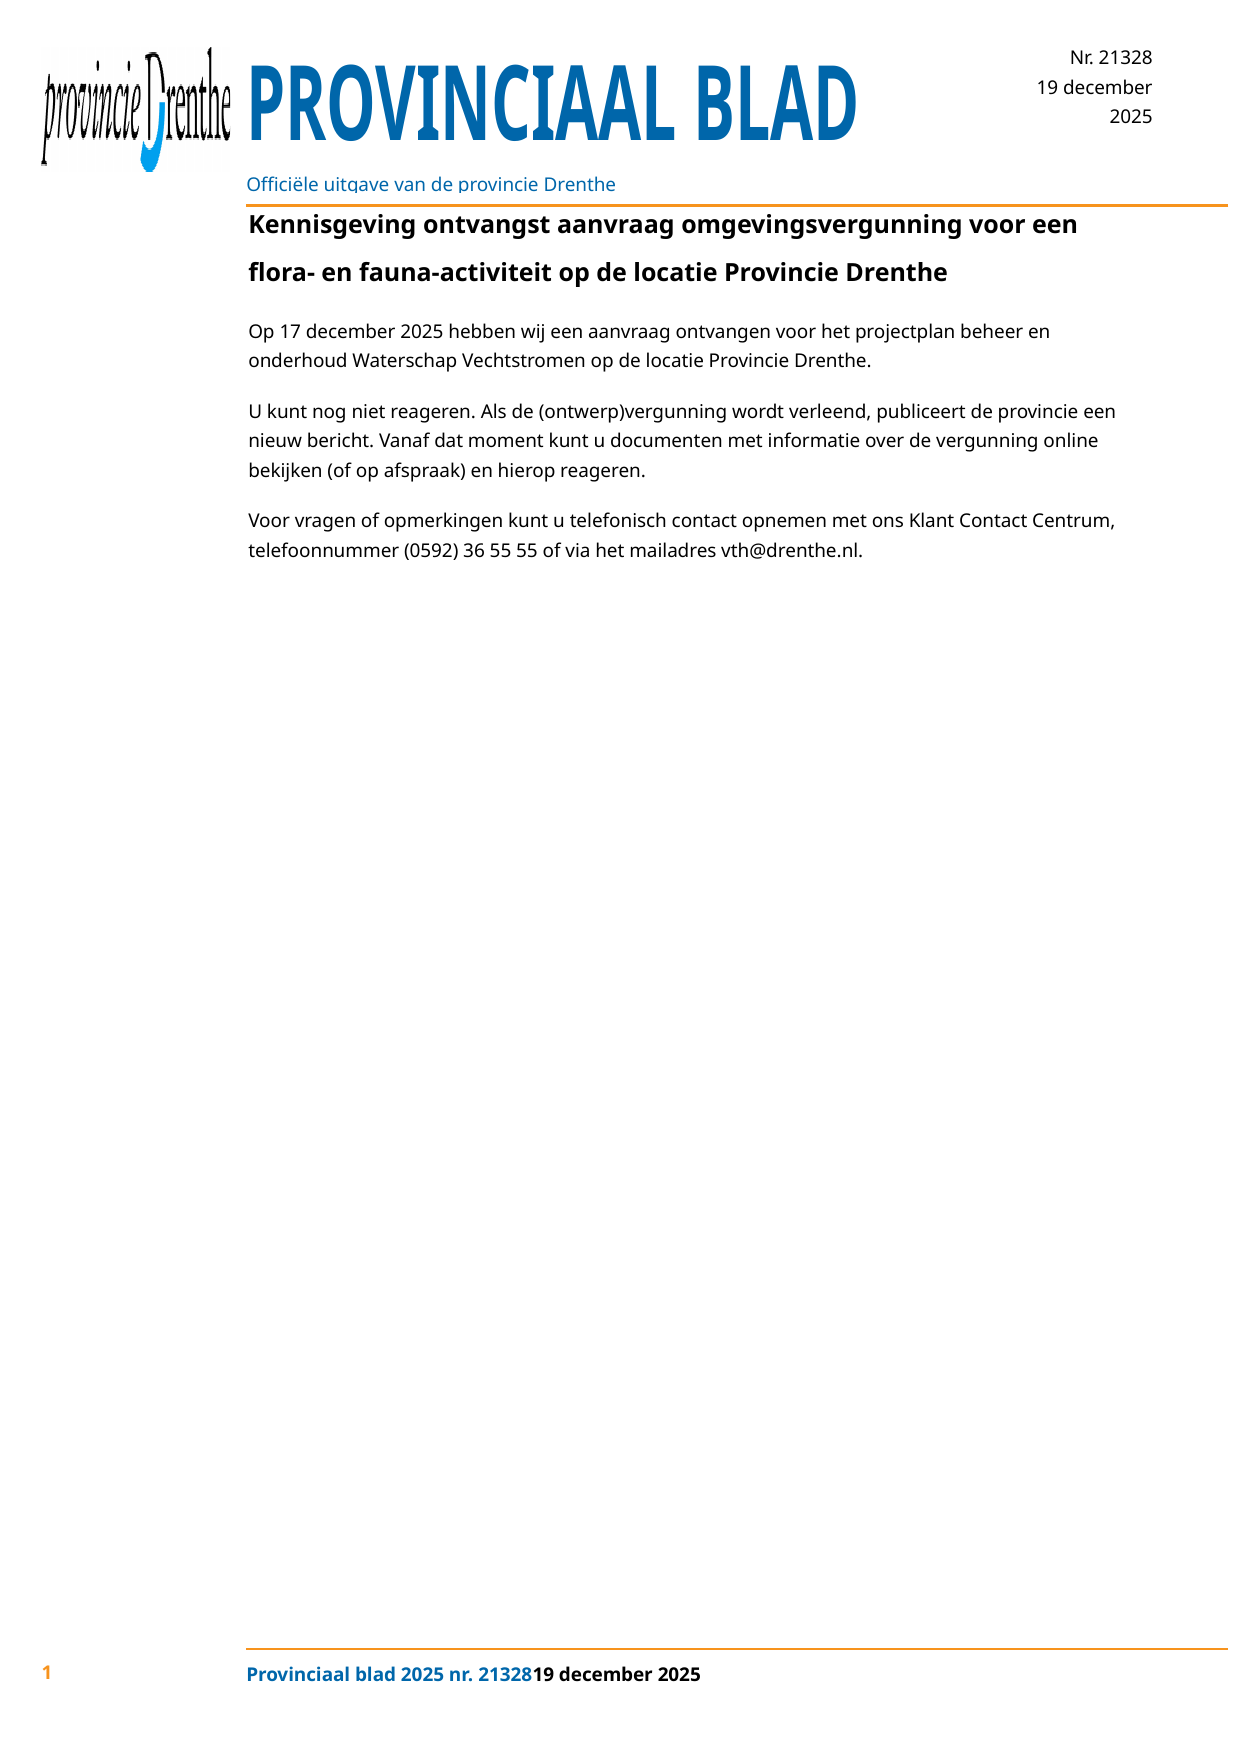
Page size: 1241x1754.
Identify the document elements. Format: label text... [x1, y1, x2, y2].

picture [41, 47, 231, 172]
text Voor vragen of opmerkingen kunt u telefonisch contact opnemen met ons Klant Contact Centrum, telefoonnummer (0592) 36 55 55 of via het mailadres vth@drenthe.nl. [248, 507, 1152, 563]
text U kunt nog niet reageren. Als de (ontwerp)vergunning wordt verleend, publiceert de provincie een nieuw bericht. Vanaf dat moment kunt u documenten met informatie over de vergunning online bekijken (of op afspraak) en hierop reageren. [248, 398, 1152, 483]
text Kennisgeving ontvangst aanvraag omgevingsvergunning voor een flora- en fauna-activiteit op de locatie Provincie Drenthe [248, 207, 1152, 288]
text Op 17 december 2025 hebben wij een aanvraag ontvangen voor het projectplan beheer en onderhoud Waterschap Vechtstromen op de locatie Provincie Drenthe. [248, 318, 1152, 373]
